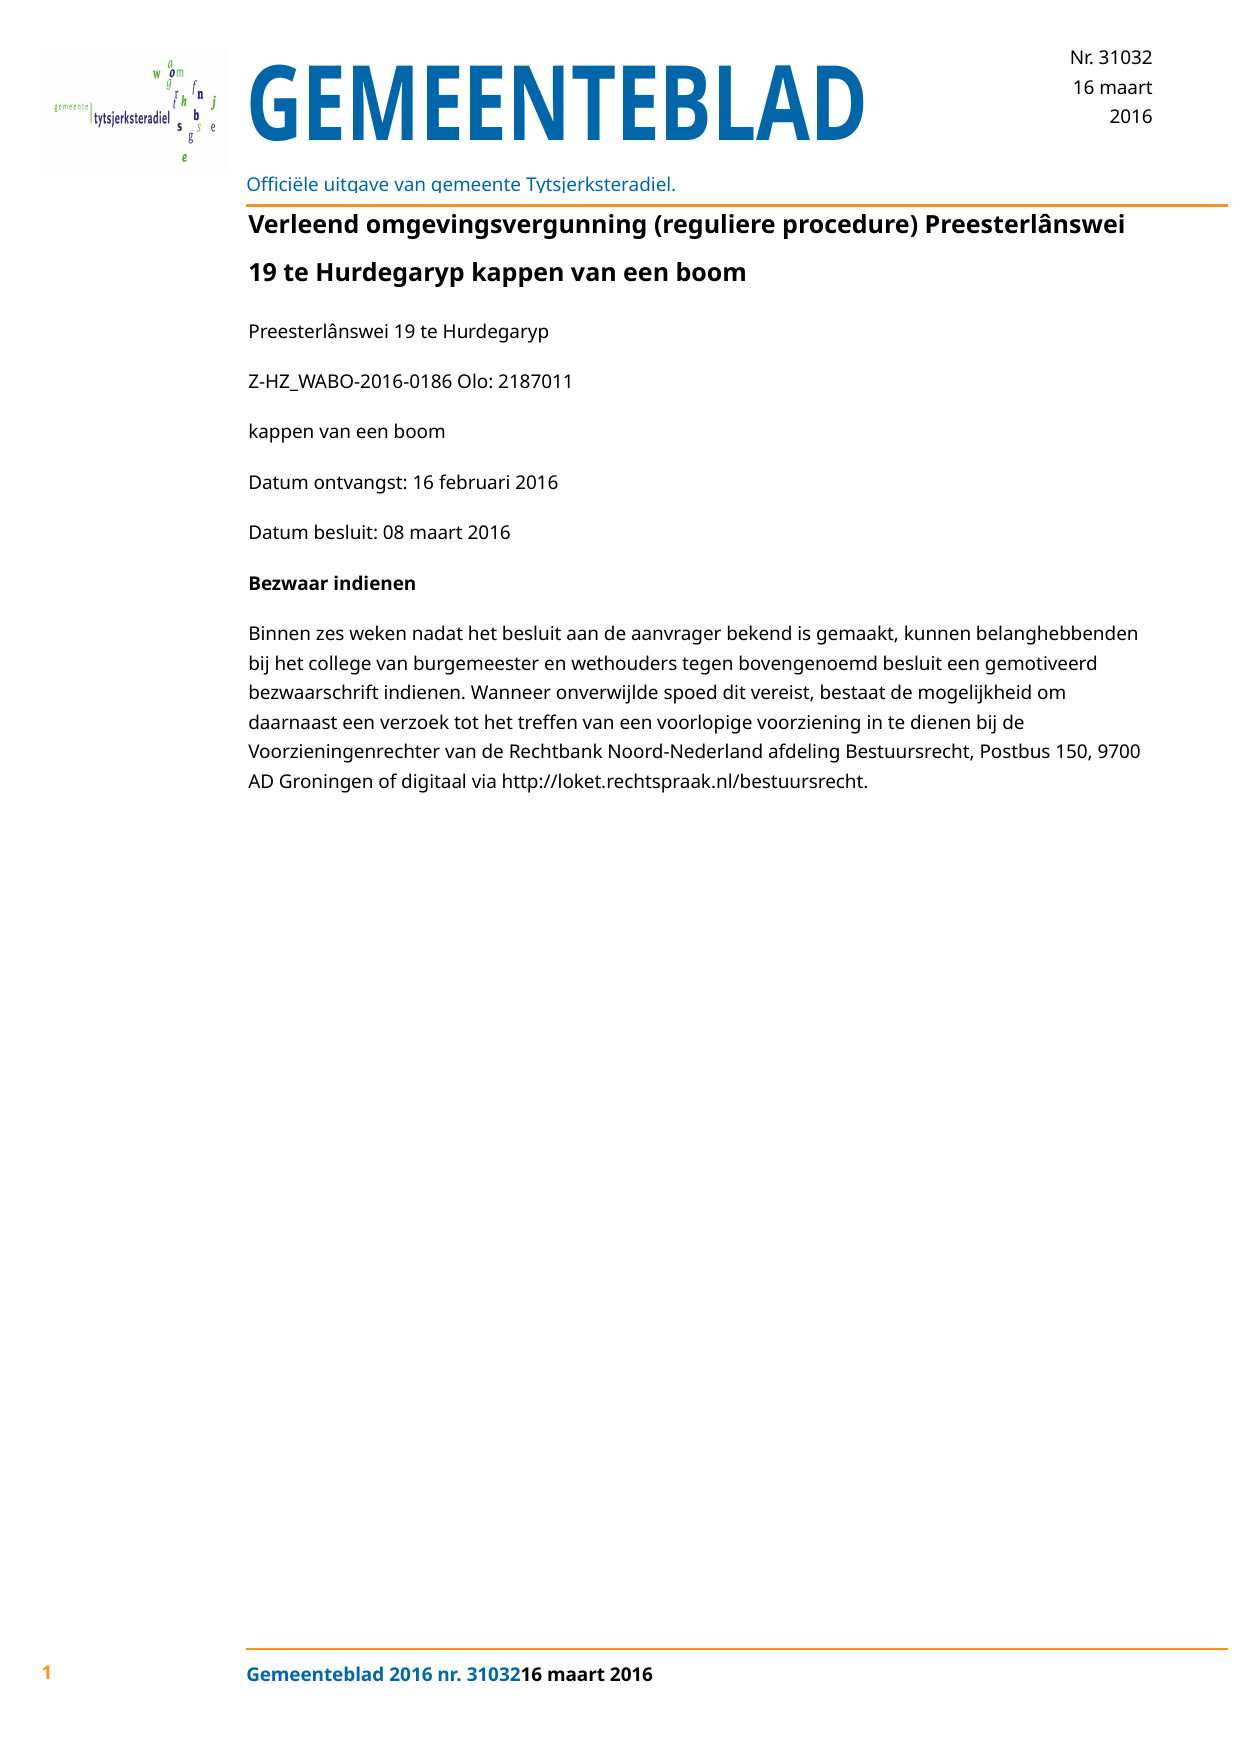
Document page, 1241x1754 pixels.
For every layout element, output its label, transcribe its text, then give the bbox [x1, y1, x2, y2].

text Z-HZ_WABO-2016-0186 Olo: 2187011 [248, 368, 1152, 394]
text Datum besluit: 08 maart 2016 [248, 519, 1152, 545]
text Verleend omgevingsvergunning (reguliere procedure) Preesterlânswei 19 te Hurdegaryp kappen van een boom [248, 207, 1152, 288]
text Datum ontvangst: 16 februari 2016 [248, 469, 1152, 495]
picture [41, 47, 231, 172]
text kappen van een boom [248, 419, 1152, 444]
text Bezwaar indienen [248, 570, 1152, 596]
text Preesterlânswei 19 te Hurdegaryp [248, 318, 1152, 344]
text Binnen zes weken nadat het besluit aan de aanvrager bekend is gemaakt, kunnen belanghebbenden bij het college van burgemeester en wethouders tegen bovengenoemd besluit een gemotiveerd bezwaarschrift indienen. Wanneer onverwijlde spoed dit vereist, bestaat de mogelijkheid om daarnaast een verzoek tot het treffen van een voorlopige voorziening in te dienen bij de Voorzieningenrechter van de Rechtbank Noord-Nederland afdeling Bestuursrecht, Postbus 150, 9700 AD Groningen of digitaal via http://loket.rechtspraak.nl/bestuursrecht. [248, 620, 1152, 794]
